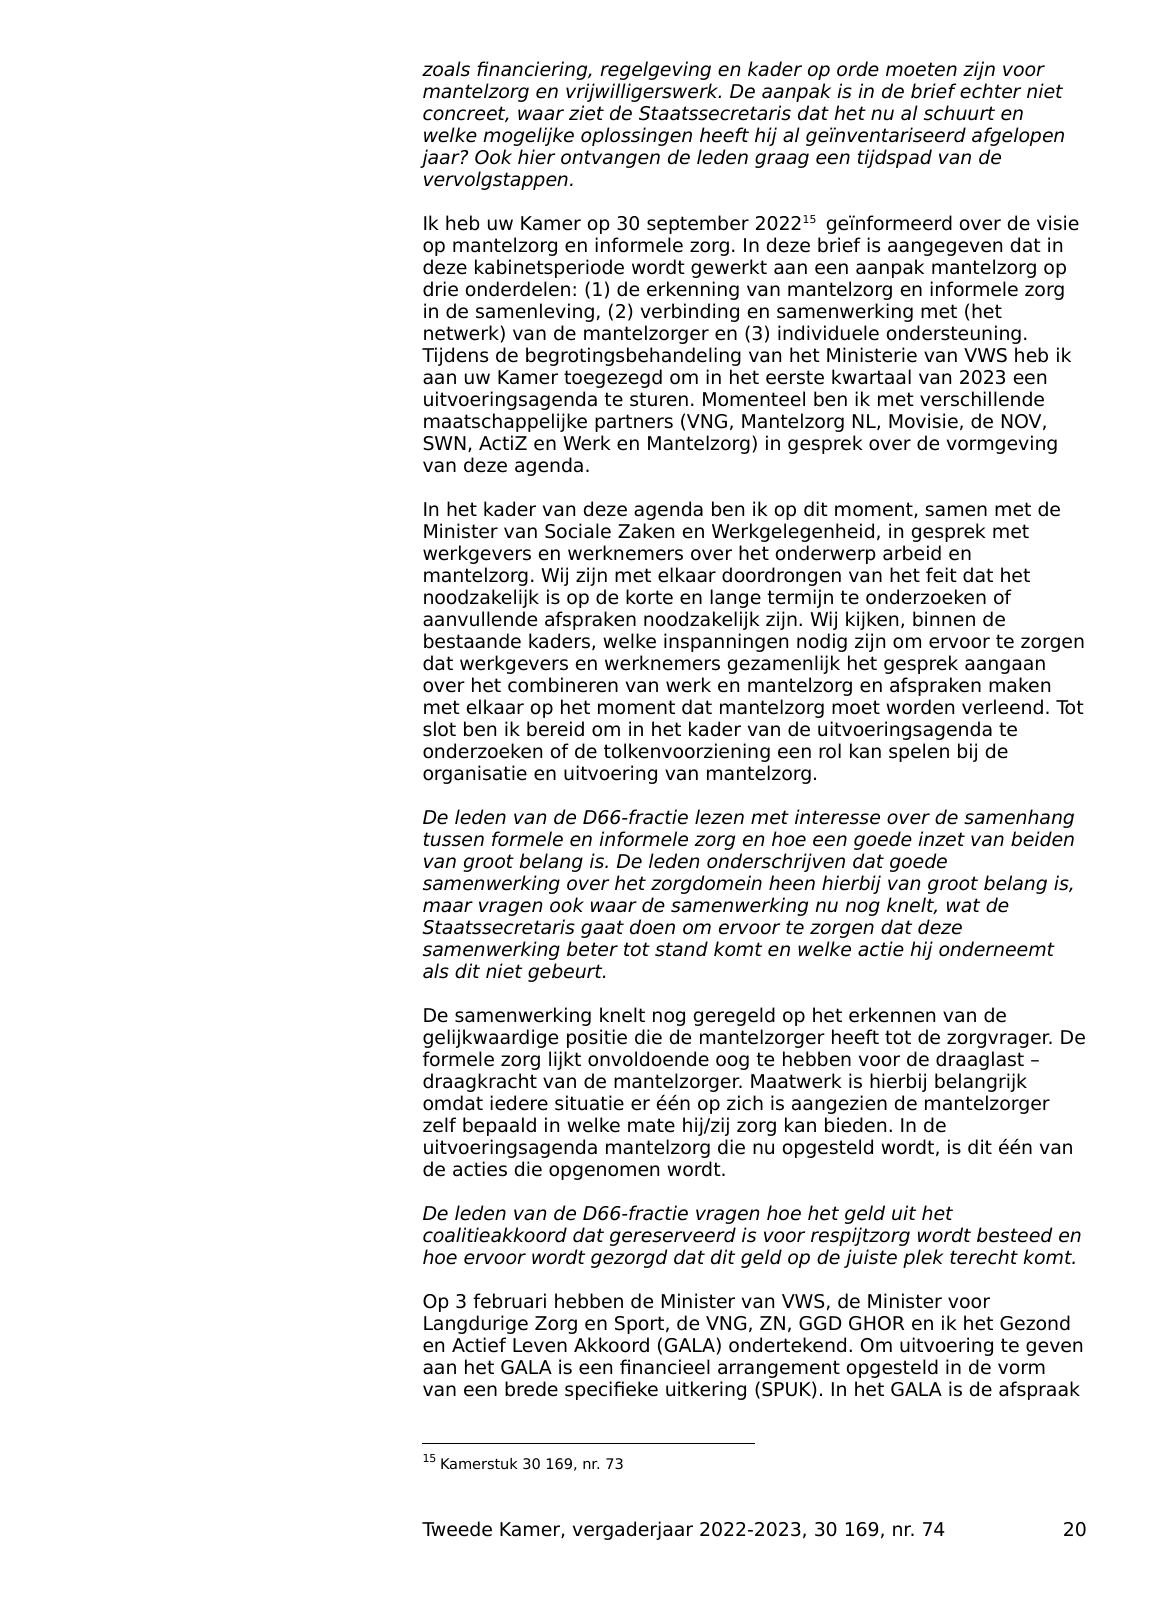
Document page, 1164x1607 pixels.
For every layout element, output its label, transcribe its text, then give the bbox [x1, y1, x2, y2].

text zoals financiering, regelgeving en kader op orde moeten zijn voor mantelzorg en vrijwilligerswerk. De aanpak is in de brief echter niet concreet, waar ziet de Staatssecretaris dat het nu al schuurt en welke mogelijke oplossingen heeft hij al geïnventariseerd afgelopen jaar? Ook hier ontvangen de leden graag een tijdspad van de vervolgstappen. [422, 59, 1087, 191]
text In het kader van deze agenda ben ik op dit moment, samen met de Minister van Sociale Zaken en Werkgelegenheid, in gesprek met werkgevers en werknemers over het onderwerp arbeid en mantelzorg. Wij zijn met elkaar doordrongen van het feit dat het noodzakelijk is op de korte en lange termijn te onderzoeken of aanvullende afspraken noodzakelijk zijn. Wij kijken, binnen de bestaande kaders, welke inspanningen nodig zijn om ervoor te zorgen dat werkgevers en werknemers gezamenlijk het gesprek aangaan over het combineren van werk en mantelzorg en afspraken maken met elkaar op het moment dat mantelzorg moet worden verleend. Tot slot ben ik bereid om in het kader van de uitvoeringsagenda te onderzoeken of de tolkenvoorziening een rol kan spelen bij de organisatie en uitvoering van mantelzorg. [422, 499, 1087, 785]
text Op 3 februari hebben de Minister van VWS, de Minister voor Langdurige Zorg en Sport, de VNG, ZN, GGD GHOR en ik het Gezond en Actief Leven Akkoord (GALA) ondertekend. Om uitvoering te geven aan het GALA is een financieel arrangement opgesteld in de vorm van een brede specifieke uitkering (SPUK). In het GALA is de afspraak [422, 1291, 1087, 1401]
text De leden van de D66-fractie lezen met interesse over de samenhang tussen formele en informele zorg en hoe een goede inzet van beiden van groot belang is. De leden onderschrijven dat goede samenwerking over het zorgdomein heen hierbij van groot belang is, maar vragen ook waar de samenwerking nu nog knelt, wat de Staatssecretaris gaat doen om ervoor te zorgen dat deze samenwerking beter tot stand komt en welke actie hij onderneemt als dit niet gebeurt. [422, 807, 1087, 983]
text Kamerstuk 30 169, nr. 73 [422, 1452, 1087, 1474]
text Ik heb uw Kamer op 30 september 2022 geïnformeerd over de visie op mantelzorg en informele zorg. In deze brief is aangegeven dat in deze kabinetsperiode wordt gewerkt aan een aanpak mantelzorg op drie onderdelen: (1) de erkenning van mantelzorg en informele zorg in de samenleving, (2) verbinding en samenwerking met (het netwerk) van de mantelzorger en (3) individuele ondersteuning. Tijdens de begrotingsbehandeling van het Ministerie van VWS heb ik aan uw Kamer toegezegd om in het eerste kwartaal van 2023 een uitvoeringsagenda te sturen. Momenteel ben ik met verschillende maatschappelijke partners (VNG, Mantelzorg NL, Movisie, de NOV, SWN, ActiZ en Werk en Mantelzorg) in gesprek over de vormgeving van deze agenda. [422, 213, 1087, 477]
text De samenwerking knelt nog geregeld op het erkennen van de gelijkwaardige positie die de mantelzorger heeft tot de zorgvrager. De formele zorg lijkt onvoldoende oog te hebben voor de draaglast – draagkracht van de mantelzorger. Maatwerk is hierbij belangrijk omdat iedere situatie er één op zich is aangezien de mantelzorger zelf bepaald in welke mate hij/zij zorg kan bieden. In de uitvoeringsagenda mantelzorg die nu opgesteld wordt, is dit één van de acties die opgenomen wordt. [422, 1005, 1087, 1181]
text De leden van de D66-fractie vragen hoe het geld uit het coalitieakkoord dat gereserveerd is voor respijtzorg wordt besteed en hoe ervoor wordt gezorgd dat dit geld op de juiste plek terecht komt. [422, 1203, 1087, 1269]
